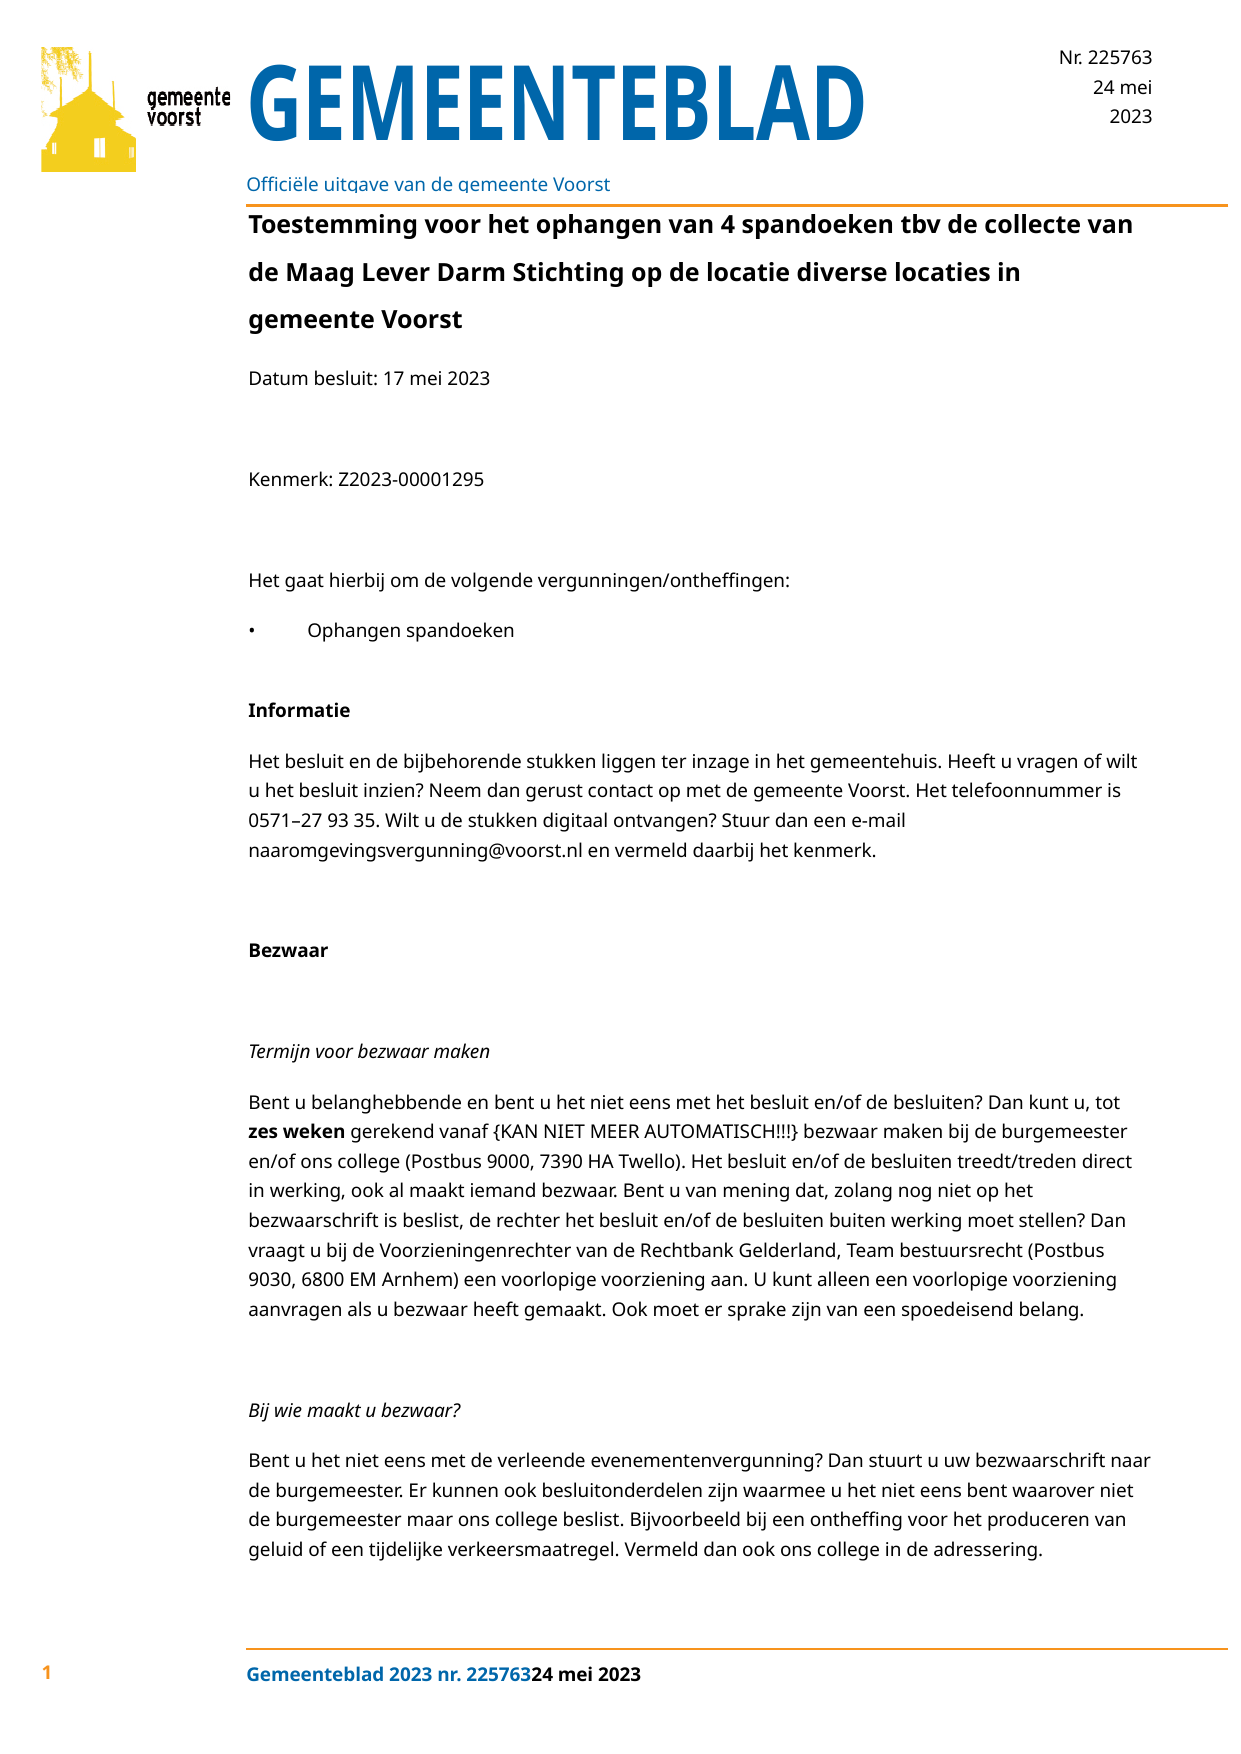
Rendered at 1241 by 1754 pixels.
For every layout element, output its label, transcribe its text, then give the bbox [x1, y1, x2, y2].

picture [41, 47, 231, 172]
text Informatie [248, 698, 1152, 723]
text Termijn voor bezwaar maken [248, 1038, 1152, 1064]
text Bent u het niet eens met de verleende evenementenvergunning? Dan stuurt u uw bezwaarschrift naar de burgemeester. Er kunnen ook besluitonderdelen zijn waarmee u het niet eens bent waarover niet de burgemeester maar ons college beslist. Bijvoorbeeld bij een ontheffing voor het produceren van geluid of een tijdelijke verkeersmaatregel. Vermeld dan ook ons college in de adressering. [248, 1447, 1152, 1562]
text Bij wie maakt u bezwaar? [248, 1397, 1152, 1422]
text Bezwaar [248, 938, 1152, 963]
text Bent u belanghebbende en bent u het niet eens met het besluit en/of de besluiten? Dan kunt u, tot zes weken gerekend vanaf {KAN NIET MEER AUTOMATISCH!!!} bezwaar maken bij de burgemeester en/of ons college (Postbus 9000, 7390 HA Twello). Het besluit en/of de besluiten treedt/treden direct in werking, ook al maakt iemand bezwaar. Bent u van mening dat, zolang nog niet op het bezwaarschrift is beslist, de rechter het besluit en/of de besluiten buiten werking moet stellen? Dan vraagt u bij de Voorzieningenrechter van de Rechtbank Gelderland, Team bestuursrecht (Postbus 9030, 6800 EM Arnhem) een voorlopige voorziening aan. U kunt alleen een voorlopige voorziening aanvragen als u bezwaar heeft gemaakt. Ook moet er sprake zijn van een spoedeisend belang. [248, 1089, 1152, 1322]
list Ophangen spandoeken [248, 618, 1152, 643]
text Het gaat hierbij om de volgende vergunningen/ontheffingen: [248, 567, 1152, 593]
text Datum besluit: 17 mei 2023 [248, 366, 1152, 391]
text Toestemming voor het ophangen van 4 spandoeken tbv de collecte van de Maag Lever Darm Stichting op de locatie diverse locaties in gemeente Voorst [248, 207, 1152, 336]
text Het besluit en de bijbehorende stukken liggen ter inzage in het gemeentehuis. Heeft u vragen of wilt u het besluit inzien? Neem dan gerust contact op met de gemeente Voorst. Het telefoonnummer is 0571–27 93 35. Wilt u de stukken digitaal ontvangen? Stuur dan een e-mail naaromgevingsvergunning@voorst.nl en vermeld daarbij het kenmerk. [248, 748, 1152, 862]
text Kenmerk: Z2023-00001295 [248, 466, 1152, 492]
